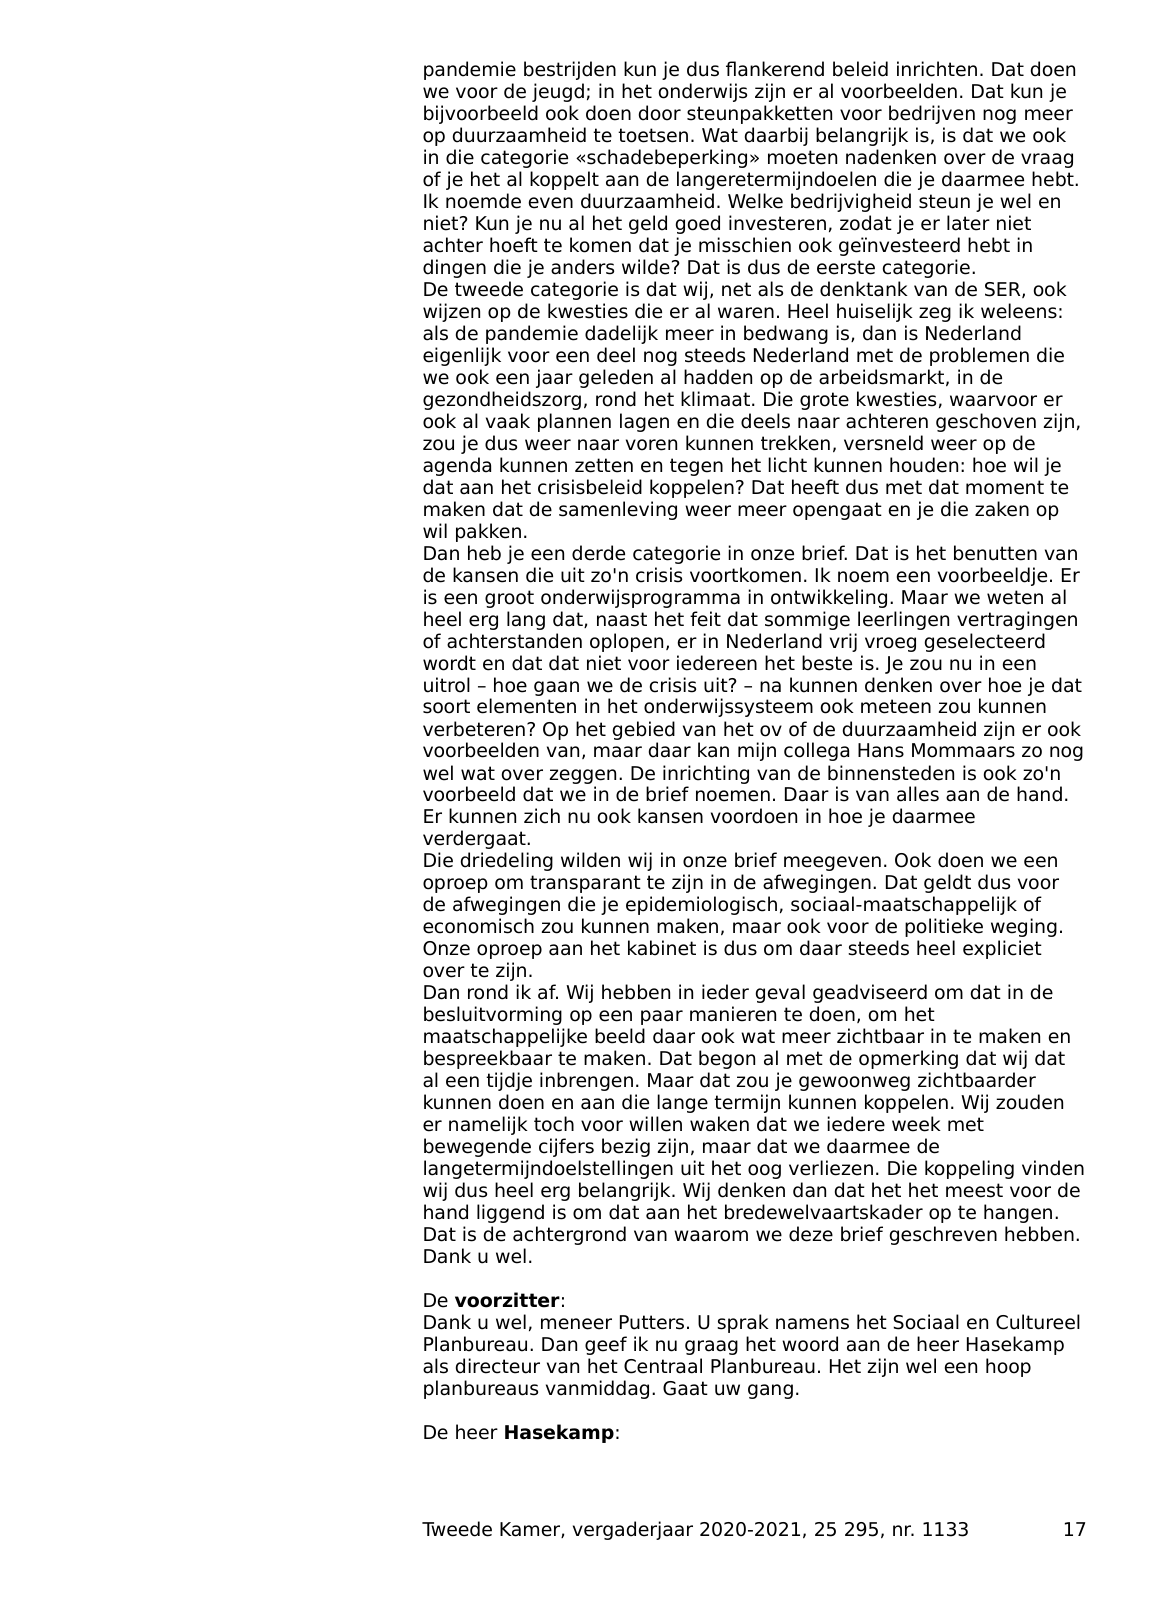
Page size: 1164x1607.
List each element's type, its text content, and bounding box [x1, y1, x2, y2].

text Die driedeling wilden wij in onze brief meegeven. Ook doen we een oproep om transparant te zijn in de afwegingen. Dat geldt dus voor de afwegingen die je epidemiologisch, sociaal-maatschappelijk of economisch zou kunnen maken, maar ook voor de politieke weging. Onze oproep aan het kabinet is dus om daar steeds heel expliciet over te zijn. [422, 850, 1087, 982]
text Dank u wel. [422, 1246, 1087, 1268]
text pandemie bestrijden kun je dus flankerend beleid inrichten. Dat doen we voor de jeugd; in het onderwijs zijn er al voorbeelden. Dat kun je bijvoorbeeld ook doen door steunpakketten voor bedrijven nog meer op duurzaamheid te toetsen. Wat daarbij belangrijk is, is dat we ook in die categorie «schadebeperking» moeten nadenken over de vraag of je het al koppelt aan de langeretermijndoelen die je daarmee hebt. Ik noemde even duurzaamheid. Welke bedrijvigheid steun je wel en niet? Kun je nu al het geld goed investeren, zodat je er later niet achter hoeft te komen dat je misschien ook geïnvesteerd hebt in dingen die je anders wilde? Dat is dus de eerste categorie. [422, 59, 1087, 279]
text De heer Hasekamp: [422, 1422, 1087, 1444]
text De voorzitter: [422, 1290, 1087, 1312]
text Dan heb je een derde categorie in onze brief. Dat is het benutten van de kansen die uit zo'n crisis voortkomen. Ik noem een voorbeeldje. Er is een groot onderwijsprogramma in ontwikkeling. Maar we weten al heel erg lang dat, naast het feit dat sommige leerlingen vertragingen of achterstanden oplopen, er in Nederland vrij vroeg geselecteerd wordt en dat dat niet voor iedereen het beste is. Je zou nu in een uitrol – hoe gaan we de crisis uit? – na kunnen denken over hoe je dat soort elementen in het onderwijssysteem ook meteen zou kunnen verbeteren? Op het gebied van het ov of de duurzaamheid zijn er ook voorbeelden van, maar daar kan mijn collega Hans Mommaars zo nog wel wat over zeggen. De inrichting van de binnensteden is ook zo'n voorbeeld dat we in de brief noemen. Daar is van alles aan de hand. Er kunnen zich nu ook kansen voordoen in hoe je daarmee verdergaat. [422, 543, 1087, 850]
text Dan rond ik af. Wij hebben in ieder geval geadviseerd om dat in de besluitvorming op een paar manieren te doen, om het maatschappelijke beeld daar ook wat meer zichtbaar in te maken en bespreekbaar te maken. Dat begon al met de opmerking dat wij dat al een tijdje inbrengen. Maar dat zou je gewoonweg zichtbaarder kunnen doen en aan die lange termijn kunnen koppelen. Wij zouden er namelijk toch voor willen waken dat we iedere week met bewegende cijfers bezig zijn, maar dat we daarmee de langetermijndoelstellingen uit het oog verliezen. Die koppeling vinden wij dus heel erg belangrijk. Wij denken dan dat het het meest voor de hand liggend is om dat aan het bredewelvaartskader op te hangen. Dat is de achtergrond van waarom we deze brief geschreven hebben. [422, 982, 1087, 1246]
text De tweede categorie is dat wij, net als de denktank van de SER, ook wijzen op de kwesties die er al waren. Heel huiselijk zeg ik weleens: als de pandemie dadelijk meer in bedwang is, dan is Nederland eigenlijk voor een deel nog steeds Nederland met de problemen die we ook een jaar geleden al hadden op de arbeidsmarkt, in de gezondheidszorg, rond het klimaat. Die grote kwesties, waarvoor er ook al vaak plannen lagen en die deels naar achteren geschoven zijn, zou je dus weer naar voren kunnen trekken, versneld weer op de agenda kunnen zetten en tegen het licht kunnen houden: hoe wil je dat aan het crisisbeleid koppelen? Dat heeft dus met dat moment te maken dat de samenleving weer meer opengaat en je die zaken op wil pakken. [422, 279, 1087, 543]
text Dank u wel, meneer Putters. U sprak namens het Sociaal en Cultureel Planbureau. Dan geef ik nu graag het woord aan de heer Hasekamp als directeur van het Centraal Planbureau. Het zijn wel een hoop planbureaus vanmiddag. Gaat uw gang. [422, 1312, 1087, 1400]
